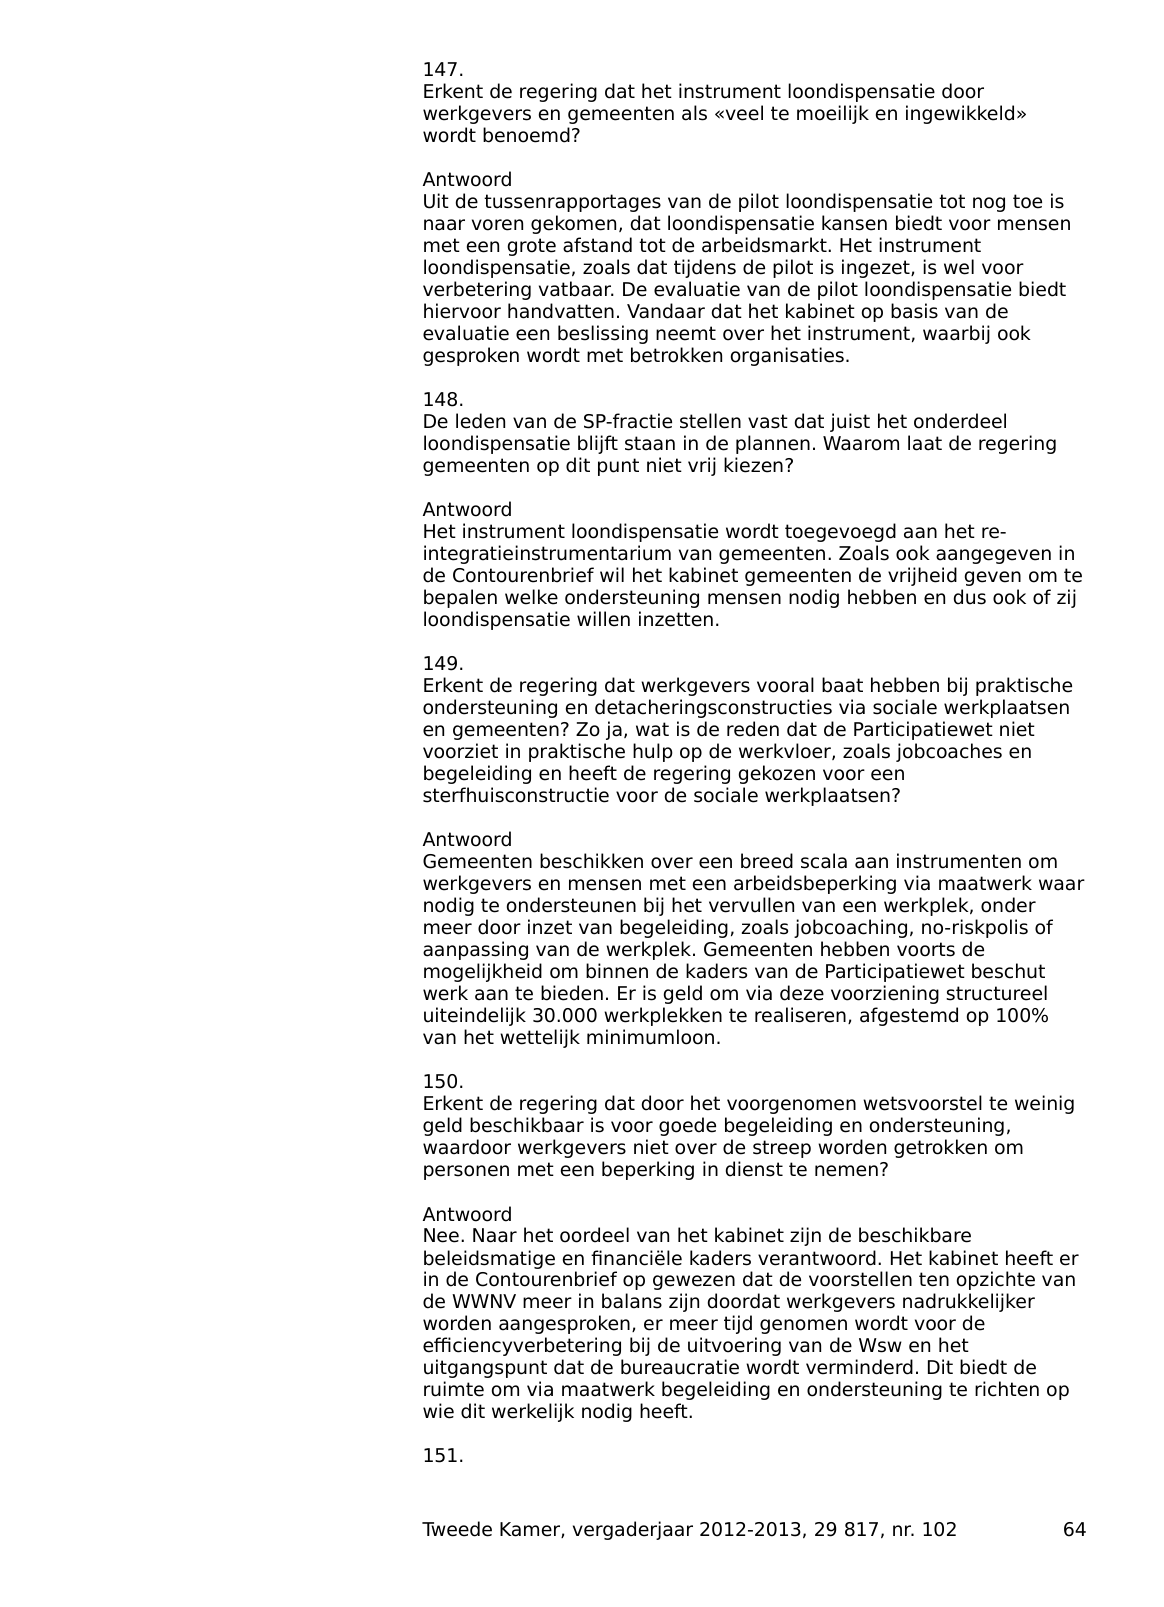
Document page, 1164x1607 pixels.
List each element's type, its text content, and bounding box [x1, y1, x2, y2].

text 148. [422, 389, 1087, 411]
text 151. [422, 1445, 1087, 1467]
text Uit de tussenrapportages van de pilot loondispensatie tot nog toe is naar voren gekomen, dat loondispensatie kansen biedt voor mensen met een grote afstand tot de arbeidsmarkt. Het instrument loondispensatie, zoals dat tijdens de pilot is ingezet, is wel voor verbetering vatbaar. De evaluatie van de pilot loondispensatie biedt hiervoor handvatten. Vandaar dat het kabinet op basis van de evaluatie een beslissing neemt over het instrument, waarbij ook gesproken wordt met betrokken organisaties. [422, 191, 1087, 367]
text Erkent de regering dat werkgevers vooral baat hebben bij praktische ondersteuning en detacheringsconstructies via sociale werkplaatsen en gemeenten? Zo ja, wat is de reden dat de Participatiewet niet voorziet in praktische hulp op de werkvloer, zoals jobcoaches en begeleiding en heeft de regering gekozen voor een sterfhuisconstructie voor de sociale werkplaatsen? [422, 675, 1087, 807]
text De leden van de SP-fractie stellen vast dat juist het onderdeel loondispensatie blijft staan in de plannen. Waarom laat de regering gemeenten op dit punt niet vrij kiezen? [422, 411, 1087, 477]
text Antwoord [422, 1203, 1087, 1225]
text Nee. Naar het oordeel van het kabinet zijn de beschikbare beleidsmatige en financiële kaders verantwoord. Het kabinet heeft er in de Contourenbrief op gewezen dat de voorstellen ten opzichte van de WWNV meer in balans zijn doordat werkgevers nadrukkelijker worden aangesproken, er meer tijd genomen wordt voor de efficiencyverbetering bij de uitvoering van de Wsw en het uitgangspunt dat de bureaucratie wordt verminderd. Dit biedt de ruimte om via maatwerk begeleiding en ondersteuning te richten op wie dit werkelijk nodig heeft. [422, 1225, 1087, 1423]
text Antwoord [422, 499, 1087, 521]
text Antwoord [422, 169, 1087, 191]
text Gemeenten beschikken over een breed scala aan instrumenten om werkgevers en mensen met een arbeidsbeperking via maatwerk waar nodig te ondersteunen bij het vervullen van een werkplek, onder meer door inzet van begeleiding, zoals jobcoaching, no-riskpolis of aanpassing van de werkplek. Gemeenten hebben voorts de mogelijkheid om binnen de kaders van de Participatiewet beschut werk aan te bieden. Er is geld om via deze voorziening structureel uiteindelijk 30.000 werkplekken te realiseren, afgestemd op 100% van het wettelijk minimumloon. [422, 851, 1087, 1049]
text Antwoord [422, 829, 1087, 851]
text Erkent de regering dat het instrument loondispensatie door werkgevers en gemeenten als «veel te moeilijk en ingewikkeld» wordt benoemd? [422, 81, 1087, 147]
text 149. [422, 653, 1087, 675]
text 150. [422, 1071, 1087, 1093]
text Erkent de regering dat door het voorgenomen wetsvoorstel te weinig geld beschikbaar is voor goede begeleiding en ondersteuning, waardoor werkgevers niet over de streep worden getrokken om personen met een beperking in dienst te nemen? [422, 1093, 1087, 1181]
text 147. [422, 59, 1087, 81]
text Het instrument loondispensatie wordt toegevoegd aan het re-integratieinstrumentarium van gemeenten. Zoals ook aangegeven in de Contourenbrief wil het kabinet gemeenten de vrijheid geven om te bepalen welke ondersteuning mensen nodig hebben en dus ook of zij loondispensatie willen inzetten. [422, 521, 1087, 631]
